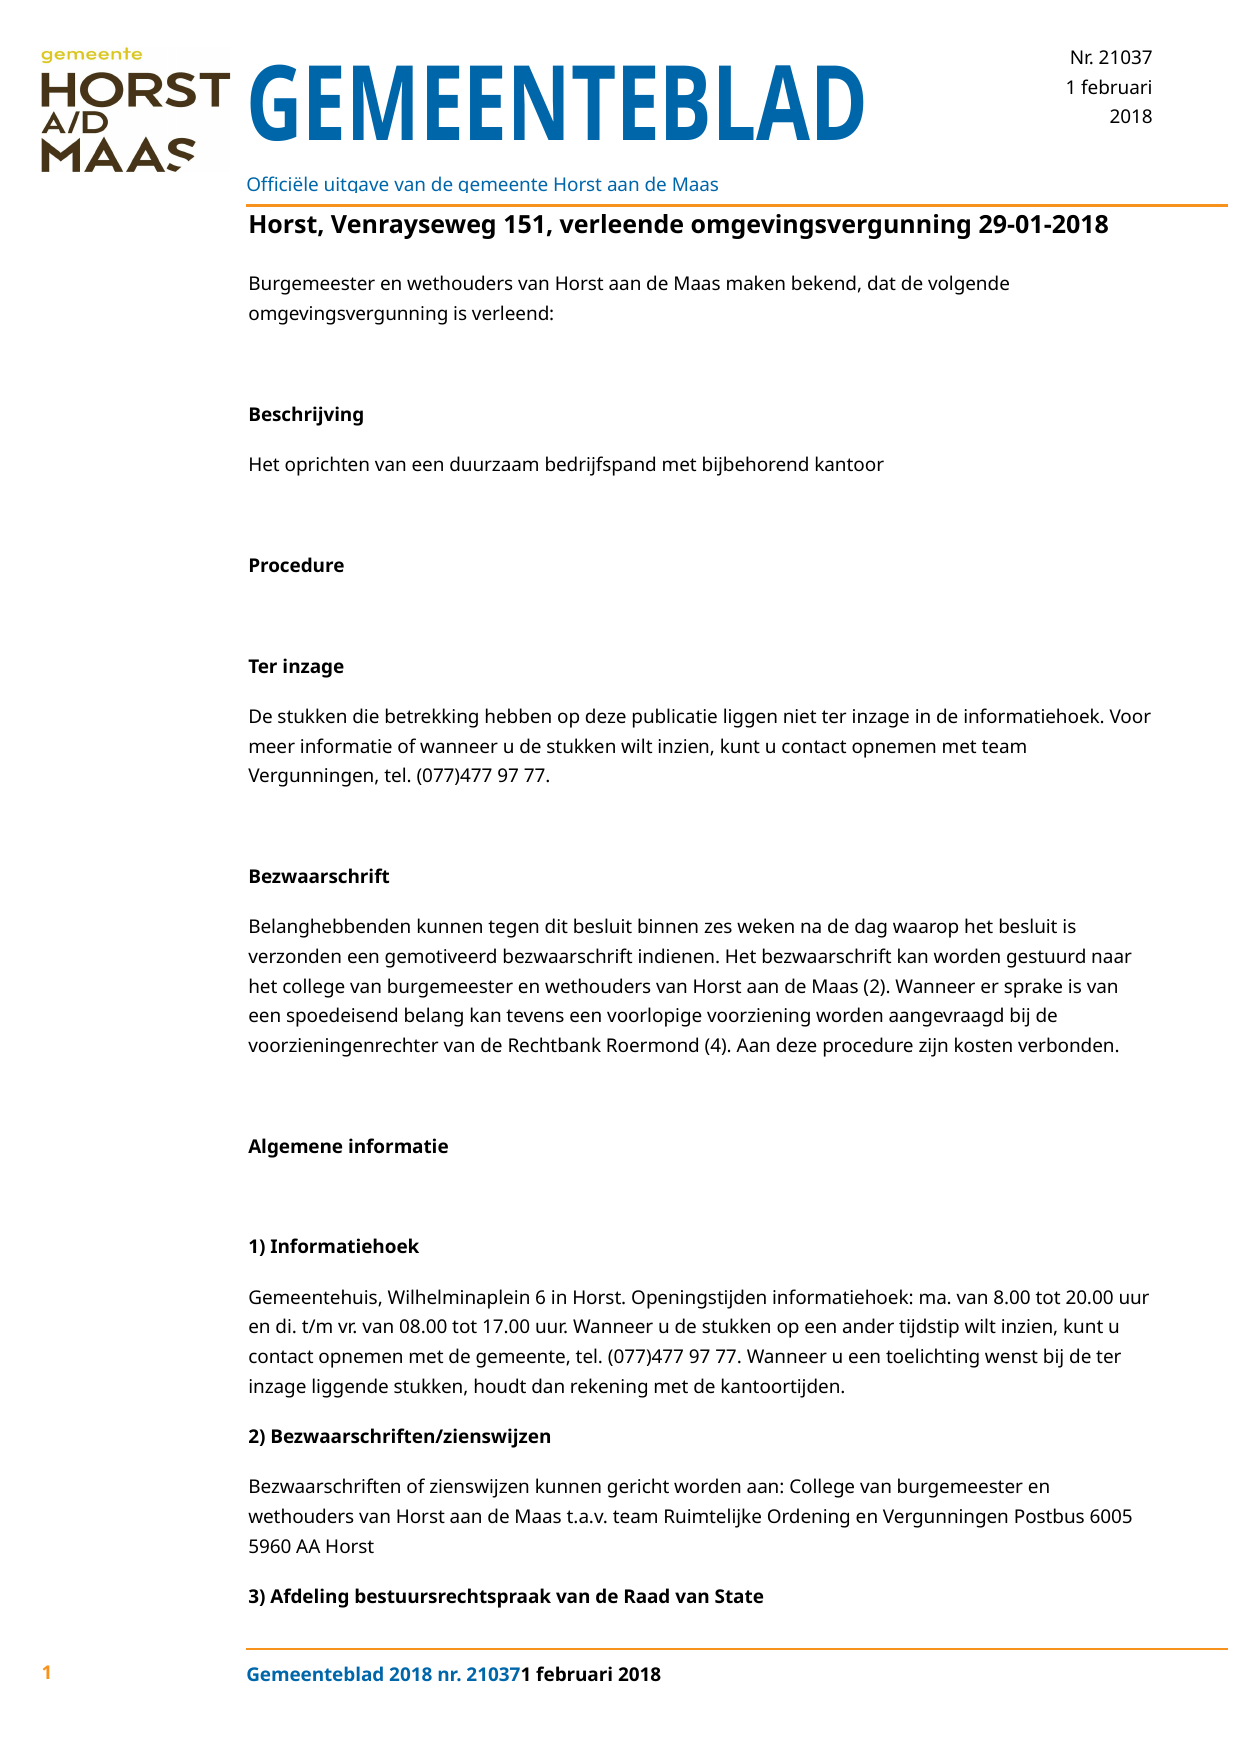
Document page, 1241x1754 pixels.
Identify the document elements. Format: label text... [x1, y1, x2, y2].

text Horst, Venrayseweg 151, verleende omgevingsvergunning 29-01-2018 [248, 207, 1152, 241]
text 1) Informatiehoek [248, 1234, 1152, 1259]
text Procedure [248, 552, 1152, 578]
text Het oprichten van een duurzaam bedrijfspand met bijbehorend kantoor [248, 451, 1152, 477]
text Ter inzage [248, 653, 1152, 678]
text Burgemeester en wethouders van Horst aan de Maas maken bekend, dat de volgende omgevingsvergunning is verleend: [248, 270, 1152, 326]
text Algemene informatie [248, 1133, 1152, 1158]
text De stukken die betrekking hebben op deze publicatie liggen niet ter inzage in de informatiehoek. Voor meer informatie of wanneer u de stukken wilt inzien, kunt u contact opnemen met team Vergunningen, tel. (077)477 97 77. [248, 703, 1152, 788]
picture [41, 47, 231, 172]
text Beschrijving [248, 401, 1152, 426]
text 3) Afdeling bestuursrechtspraak van de Raad van State [248, 1583, 1152, 1609]
text Bezwaarschriften of zienswijzen kunnen gericht worden aan: College van burgemeester en wethouders van Horst aan de Maas t.a.v. team Ruimtelijke Ordening en Vergunningen Postbus 6005 5960 AA Horst [248, 1474, 1152, 1558]
text Belanghebbenden kunnen tegen dit besluit binnen zes weken na de dag waarop het besluit is verzonden een gemotiveerd bezwaarschrift indienen. Het bezwaarschrift kan worden gestuurd naar het college van burgemeester en wethouders van Horst aan de Maas (2). Wanneer er sprake is van een spoedeisend belang kan tevens een voorlopige voorziening worden aangevraagd bij de voorzieningenrechter van de Rechtbank Roermond (4). Aan deze procedure zijn kosten verbonden. [248, 914, 1152, 1058]
text Gemeentehuis, Wilhelminaplein 6 in Horst. Openingstijden informatiehoek: ma. van 8.00 tot 20.00 uur en di. t/m vr. van 08.00 tot 17.00 uur. Wanneer u de stukken op een ander tijdstip wilt inzien, kunt u contact opnemen met de gemeente, tel. (077)477 97 77. Wanneer u een toelichting wenst bij de ter inzage liggende stukken, houdt dan rekening met de kantoortijden. [248, 1284, 1152, 1398]
text 2) Bezwaarschriften/zienswijzen [248, 1423, 1152, 1449]
text Bezwaarschrift [248, 863, 1152, 889]
